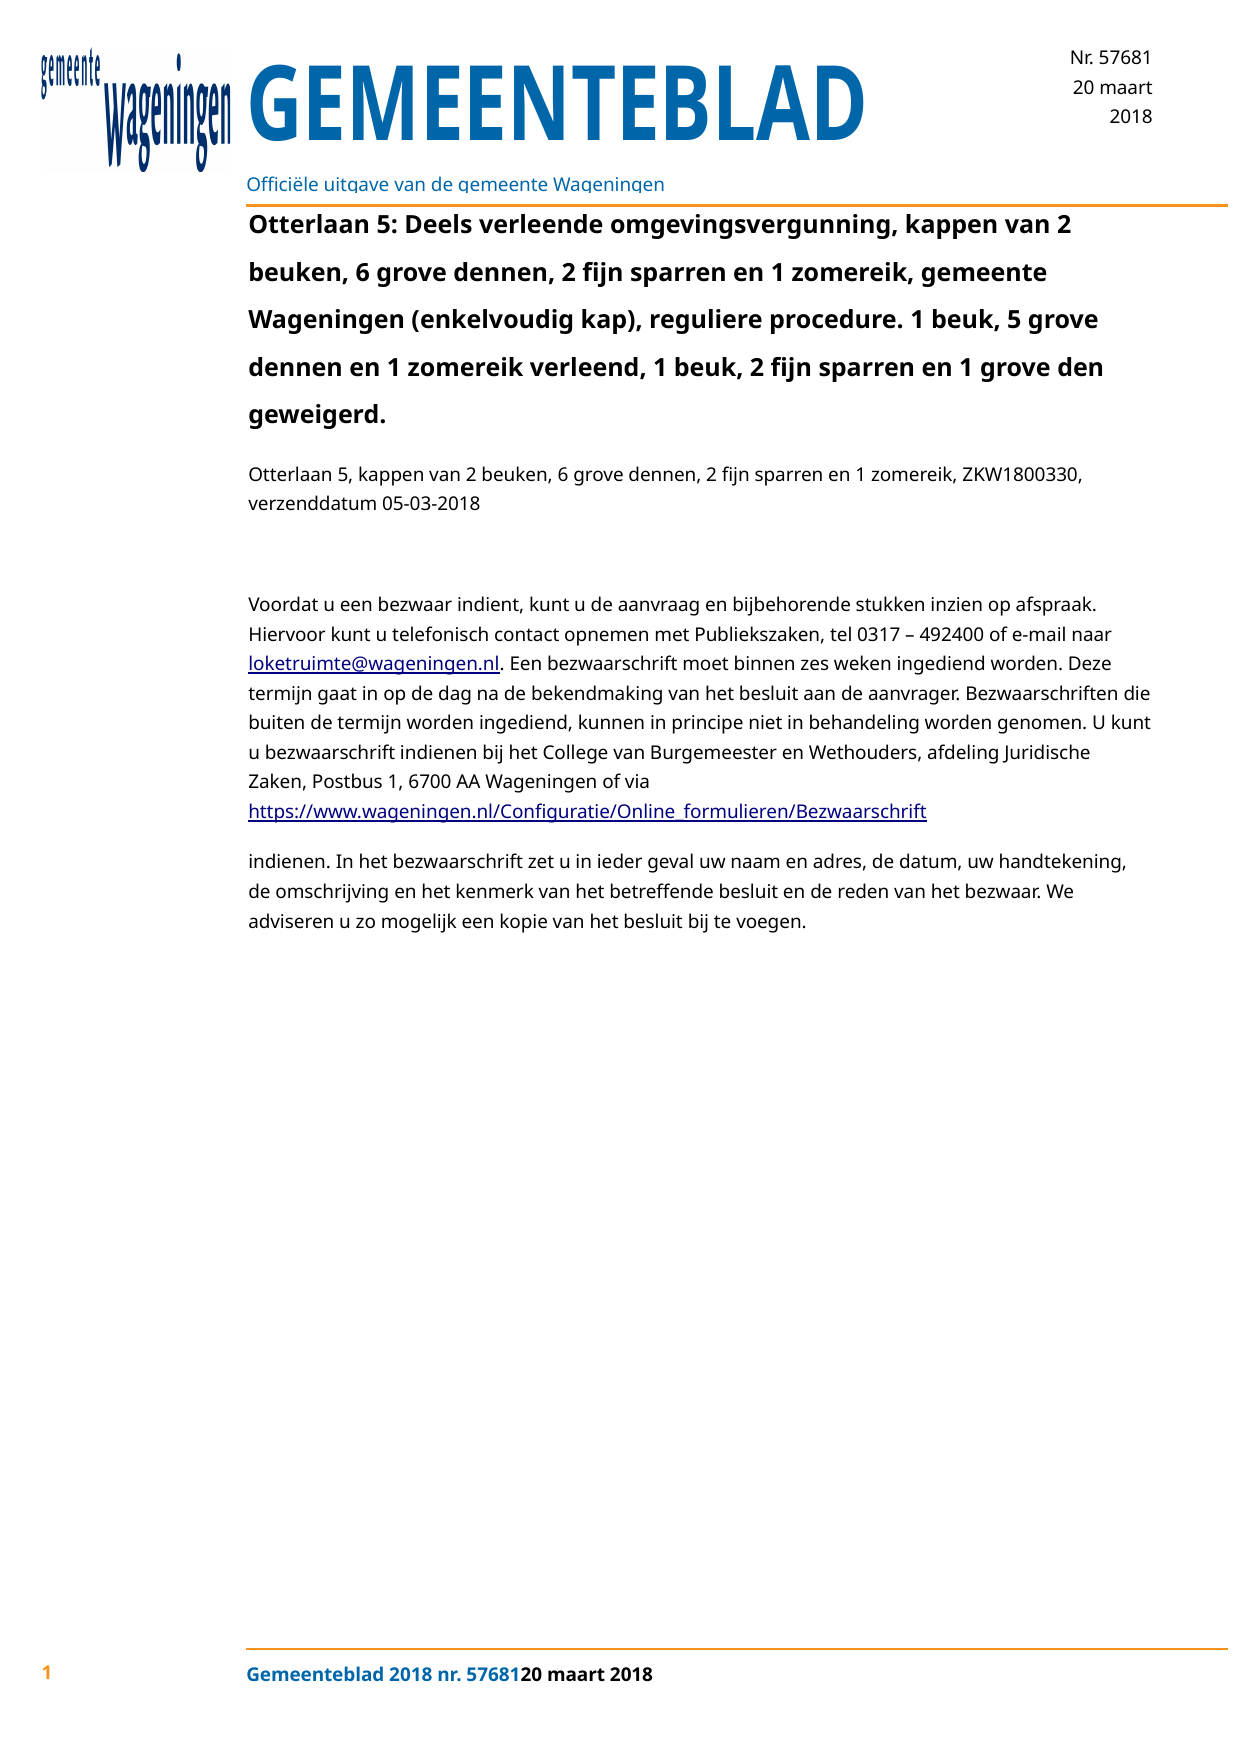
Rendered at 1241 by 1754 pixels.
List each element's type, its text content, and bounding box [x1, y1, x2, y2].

text Voordat u een bezwaar indient, kunt u de aanvraag en bijbehorende stukken inzien op afspraak. Hiervoor kunt u telefonisch contact opnemen met Publiekszaken, tel 0317 – 492400 of e-mail naar loketruimte@wageningen.nl. Een bezwaarschrift moet binnen zes weken ingediend worden. Deze termijn gaat in op de dag na de bekendmaking van het besluit aan de aanvrager. Bezwaarschriften die buiten de termijn worden ingediend, kunnen in principe niet in behandeling worden genomen. U kunt u bezwaarschrift indienen bij het College van Burgemeester en Wethouders, afdeling Juridische Zaken, Postbus 1, 6700 AA Wageningen of via https://www.wageningen.nl/Configuratie/Online_formulieren/Bezwaarschrift [248, 591, 1152, 824]
text indienen. In het bezwaarschrift zet u in ieder geval uw naam en adres, de datum, uw handtekening, de omschrijving en het kenmerk van het betreffende besluit en de reden van het bezwaar. We adviseren u zo mogelijk een kopie van het besluit bij te voegen. [248, 849, 1152, 933]
picture [41, 47, 231, 172]
text Otterlaan 5, kappen van 2 beuken, 6 grove dennen, 2 fijn sparren en 1 zomereik, ZKW1800330, verzenddatum 05-03-2018 [248, 461, 1152, 516]
text Otterlaan 5: Deels verleende omgevingsvergunning, kappen van 2 beuken, 6 grove dennen, 2 fijn sparren en 1 zomereik, gemeente Wageningen (enkelvoudig kap), reguliere procedure. 1 beuk, 5 grove dennen en 1 zomereik verleend, 1 beuk, 2 fijn sparren en 1 grove den geweigerd. [248, 207, 1152, 431]
